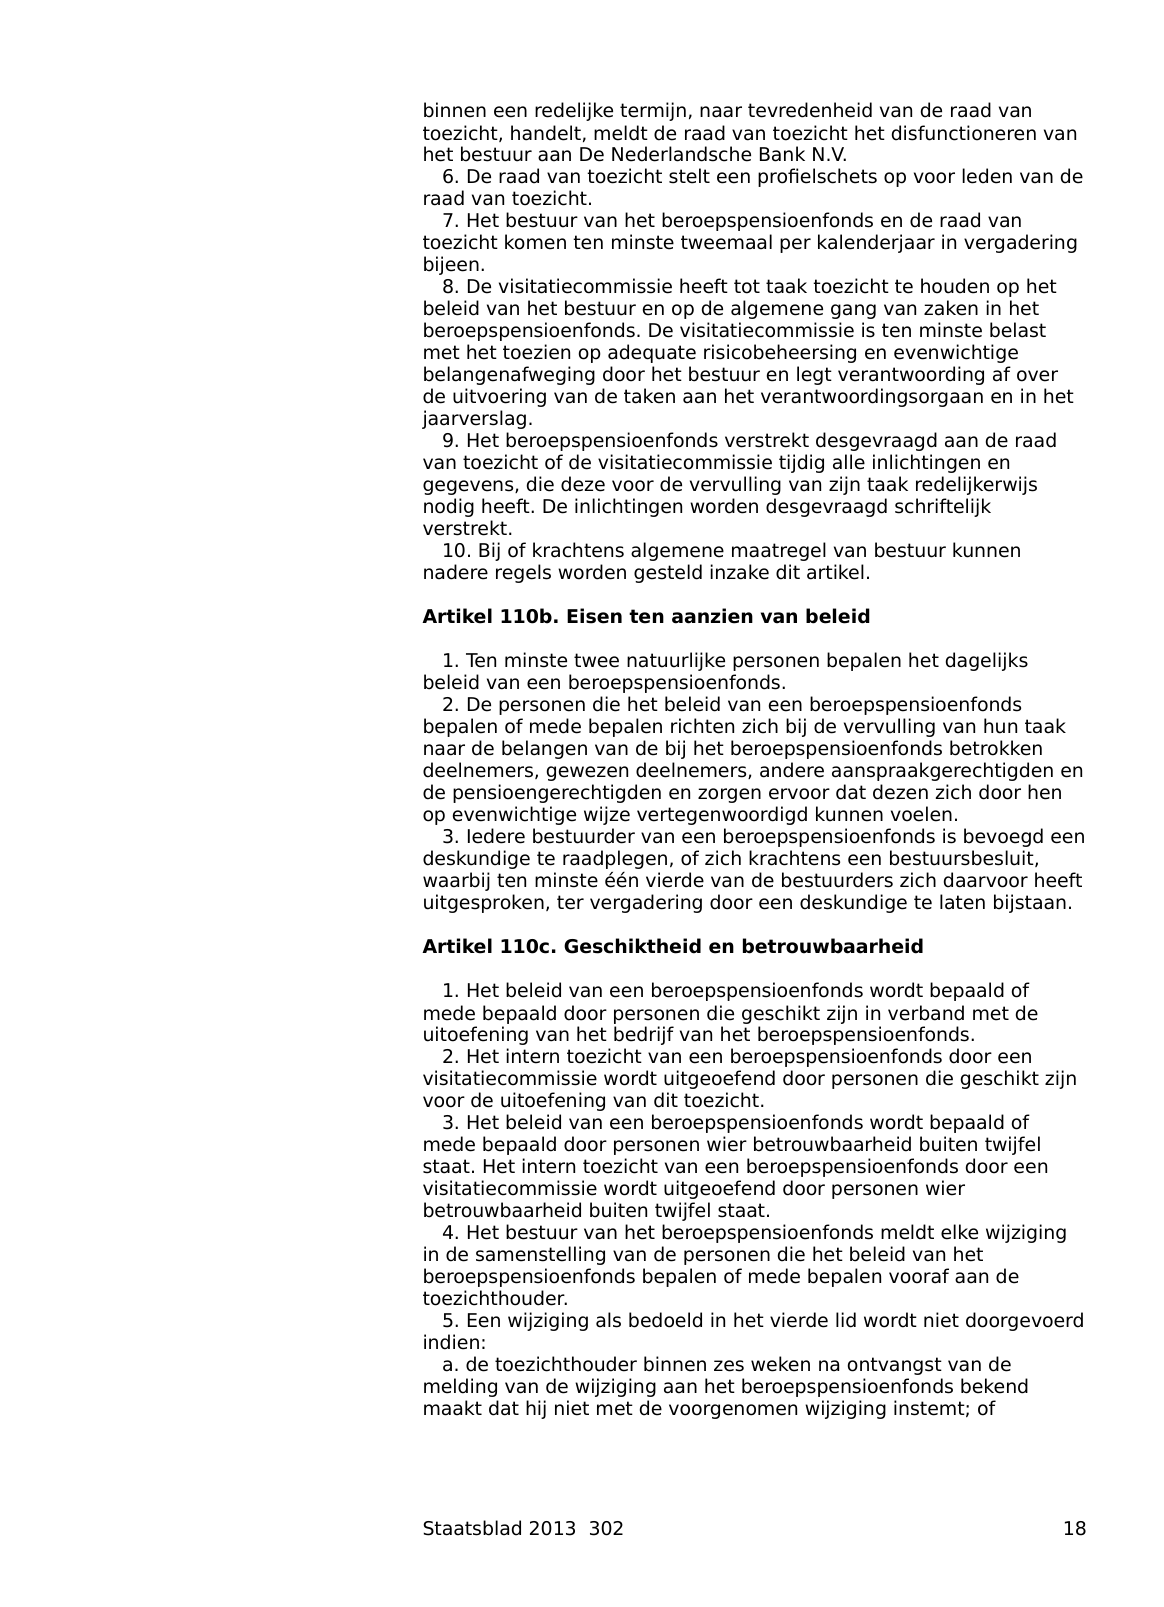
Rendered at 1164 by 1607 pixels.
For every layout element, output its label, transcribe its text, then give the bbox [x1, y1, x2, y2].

text 7. Het bestuur van het beroepspensioenfonds en de raad van toezicht komen ten minste tweemaal per kalenderjaar in vergadering bijeen. [422, 210, 1087, 276]
subtitle Artikel 110c. Geschiktheid en betrouwbaarheid [422, 936, 1087, 958]
text 3. Het beleid van een beroepspensioenfonds wordt bepaald of mede bepaald door personen wier betrouwbaarheid buiten twijfel staat. Het intern toezicht van een beroepspensioenfonds door een visitatiecommissie wordt uitgeoefend door personen wier betrouwbaarheid buiten twijfel staat. [422, 1112, 1087, 1222]
text 4. Het bestuur van het beroepspensioenfonds meldt elke wijziging in de samenstelling van de personen die het beleid van het beroepspensioenfonds bepalen of mede bepalen vooraf aan de toezichthouder. [422, 1222, 1087, 1310]
text 5. Een wijziging als bedoeld in het vierde lid wordt niet doorgevoerd indien: [422, 1310, 1087, 1354]
text a. de toezichthouder binnen zes weken na ontvangst van de melding van de wijziging aan het beroepspensioenfonds bekend maakt dat hij niet met de voorgenomen wijziging instemt; of [422, 1354, 1087, 1420]
text 8. De visitatiecommissie heeft tot taak toezicht te houden op het beleid van het bestuur en op de algemene gang van zaken in het beroepspensioenfonds. De visitatiecommissie is ten minste belast met het toezien op adequate risicobeheersing en evenwichtige belangenafweging door het bestuur en legt verantwoording af over de uitvoering van de taken aan het verantwoordingsorgaan en in het jaarverslag. [422, 276, 1087, 430]
text 10. Bij of krachtens algemene maatregel van bestuur kunnen nadere regels worden gesteld inzake dit artikel. [422, 540, 1087, 584]
text 2. Het intern toezicht van een beroepspensioenfonds door een visitatiecommissie wordt uitgeoefend door personen die geschikt zijn voor de uitoefening van dit toezicht. [422, 1046, 1087, 1112]
text 2. De personen die het beleid van een beroepspensioenfonds bepalen of mede bepalen richten zich bij de vervulling van hun taak naar de belangen van de bij het beroepspensioenfonds betrokken deelnemers, gewezen deelnemers, andere aanspraakgerechtigden en de pensioengerechtigden en zorgen ervoor dat dezen zich door hen op evenwichtige wijze vertegenwoordigd kunnen voelen. [422, 694, 1087, 826]
text 3. Iedere bestuurder van een beroepspensioenfonds is bevoegd een deskundige te raadplegen, of zich krachtens een bestuursbesluit, waarbij ten minste één vierde van de bestuurders zich daarvoor heeft uitgesproken, ter vergadering door een deskundige te laten bijstaan. [422, 826, 1087, 914]
text 1. Het beleid van een beroepspensioenfonds wordt bepaald of mede bepaald door personen die geschikt zijn in verband met de uitoefening van het bedrijf van het beroepspensioenfonds. [422, 980, 1087, 1046]
subtitle Artikel 110b. Eisen ten aanzien van beleid [422, 606, 1087, 628]
text 1. Ten minste twee natuurlijke personen bepalen het dagelijks beleid van een beroepspensioenfonds. [422, 650, 1087, 694]
text binnen een redelijke termijn, naar tevredenheid van de raad van toezicht, handelt, meldt de raad van toezicht het disfunctioneren van het bestuur aan De Nederlandsche Bank N.V. [422, 100, 1087, 166]
text 6. De raad van toezicht stelt een profielschets op voor leden van de raad van toezicht. [422, 166, 1087, 210]
text 9. Het beroepspensioenfonds verstrekt desgevraagd aan de raad van toezicht of de visitatiecommissie tijdig alle inlichtingen en gegevens, die deze voor de vervulling van zijn taak redelijkerwijs nodig heeft. De inlichtingen worden desgevraagd schriftelijk verstrekt. [422, 430, 1087, 540]
